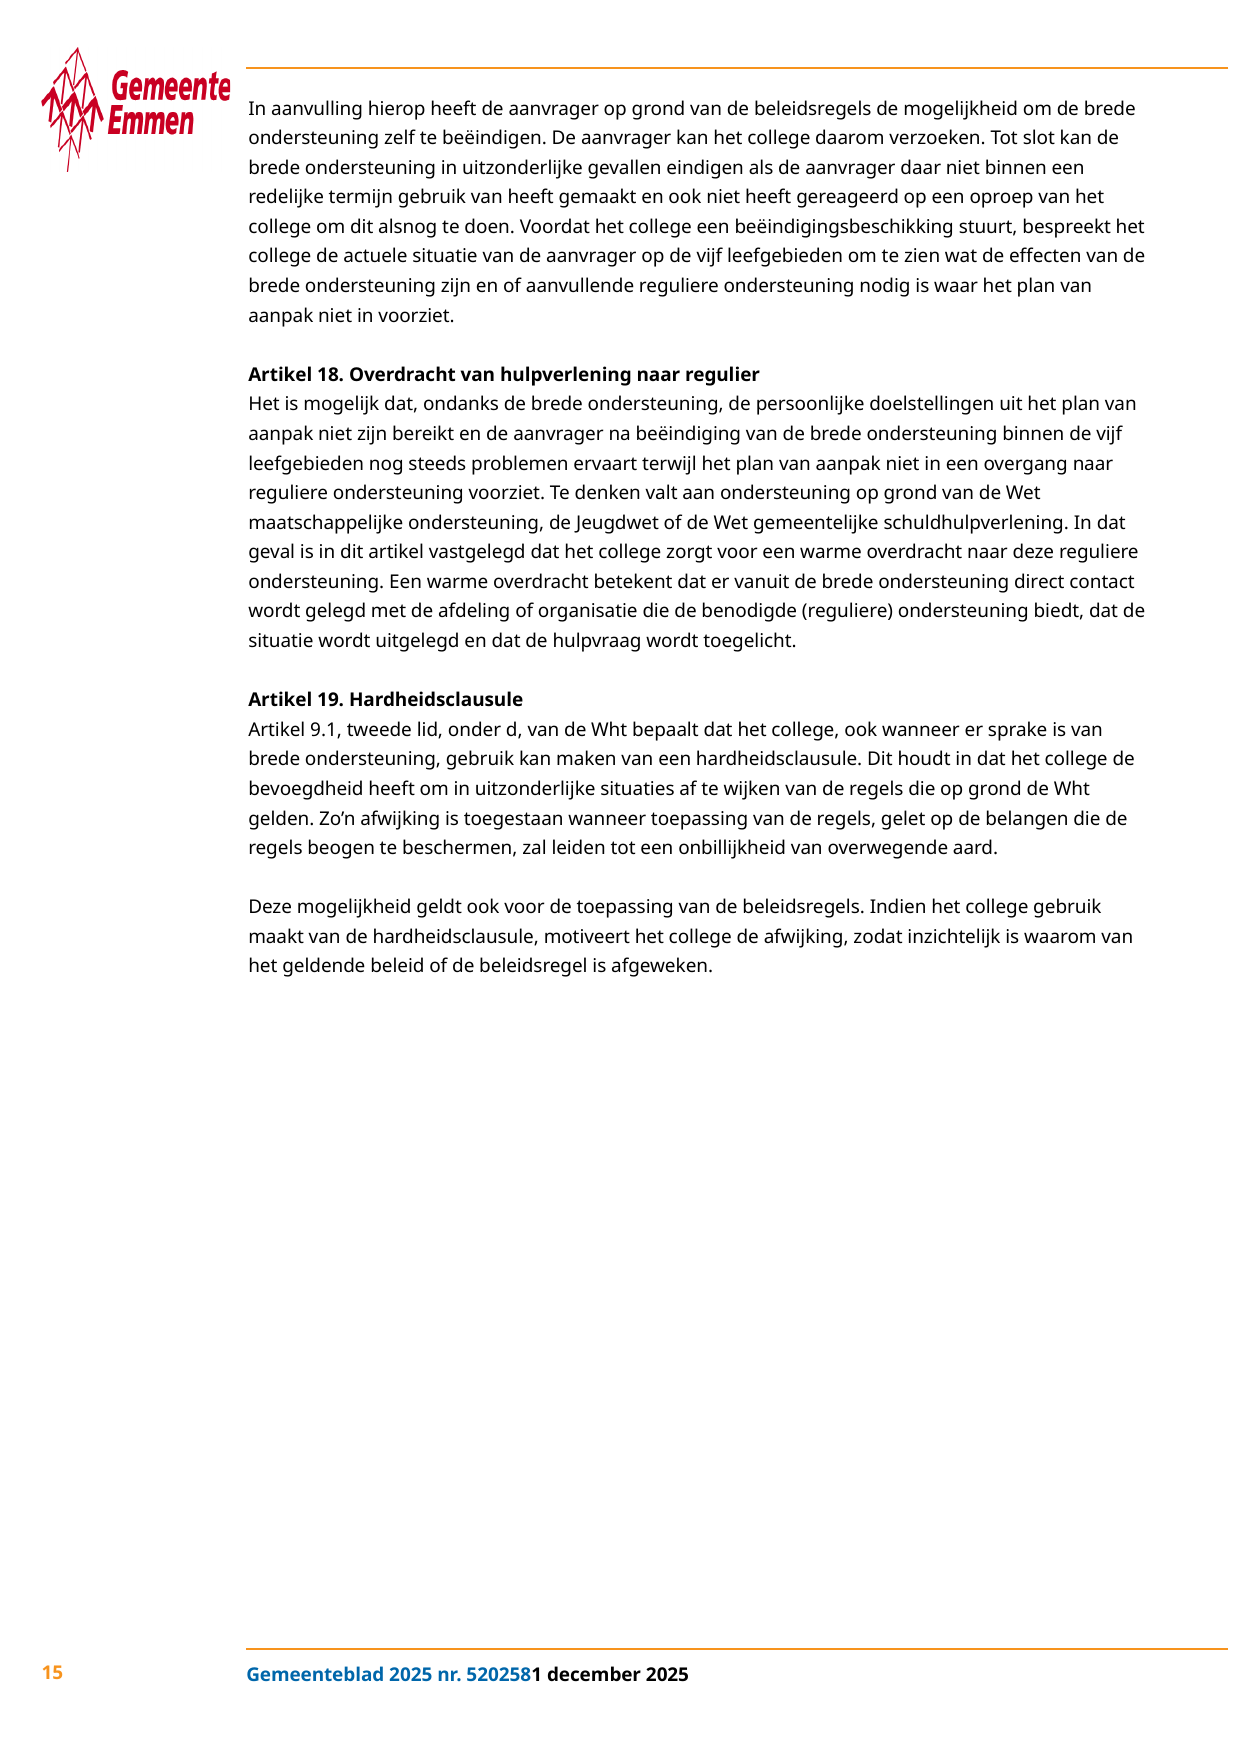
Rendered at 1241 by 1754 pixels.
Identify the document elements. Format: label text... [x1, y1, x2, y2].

text Artikel 9.1, tweede lid, onder d, van de Wht bepaalt dat het college, ook wanneer er sprake is van brede ondersteuning, gebruik kan maken van een hardheidsclausule. Dit houdt in dat het college de bevoegdheid heeft om in uitzonderlijke situaties af te wijken van de regels die op grond de Wht gelden. Zo’n afwijking is toegestaan wanneer toepassing van de regels, gelet op de belangen die de regels beogen te beschermen, zal leiden tot een onbillijkheid van overwegende aard. [248, 716, 1152, 860]
text Artikel 19. Hardheidsclausule [248, 686, 1152, 712]
text In aanvulling hierop heeft de aanvrager op grond van de beleidsregels de mogelijkheid om de brede ondersteuning zelf te beëindigen. De aanvrager kan het college daarom verzoeken. Tot slot kan de brede ondersteuning in uitzonderlijke gevallen eindigen als de aanvrager daar niet binnen een redelijke termijn gebruik van heeft gemaakt en ook niet heeft gereageerd op een oproep van het college om dit alsnog te doen. Voordat het college een beëindigingsbeschikking stuurt, bespreekt het college de actuele situatie van de aanvrager op de vijf leefgebieden om te zien wat de effecten van de brede ondersteuning zijn en of aanvullende reguliere ondersteuning nodig is waar het plan van aanpak niet in voorziet. [248, 95, 1152, 328]
picture [41, 47, 231, 172]
text Artikel 18. Overdracht van hulpverlening naar regulier [248, 361, 1152, 387]
text Deze mogelijkheid geldt ook voor de toepassing van de beleidsregels. Indien het college gebruik maakt van de hardheidsclausule, motiveert het college de afwijking, zodat inzichtelijk is waarom van het geldende beleid of de beleidsregel is afgeweken. [248, 893, 1152, 978]
text Het is mogelijk dat, ondanks de brede ondersteuning, de persoonlijke doelstellingen uit het plan van aanpak niet zijn bereikt en de aanvrager na beëindiging van de brede ondersteuning binnen de vijf leefgebieden nog steeds problemen ervaart terwijl het plan van aanpak niet in een overgang naar reguliere ondersteuning voorziet. Te denken valt aan ondersteuning op grond van de Wet maatschappelijke ondersteuning, de Jeugdwet of de Wet gemeentelijke schuldhulpverlening. In dat geval is in dit artikel vastgelegd dat het college zorgt voor een warme overdracht naar deze reguliere ondersteuning. Een warme overdracht betekent dat er vanuit de brede ondersteuning direct contact wordt gelegd met de afdeling of organisatie die de benodigde (reguliere) ondersteuning biedt, dat de situatie wordt uitgelegd en dat de hulpvraag wordt toegelicht. [248, 391, 1152, 653]
